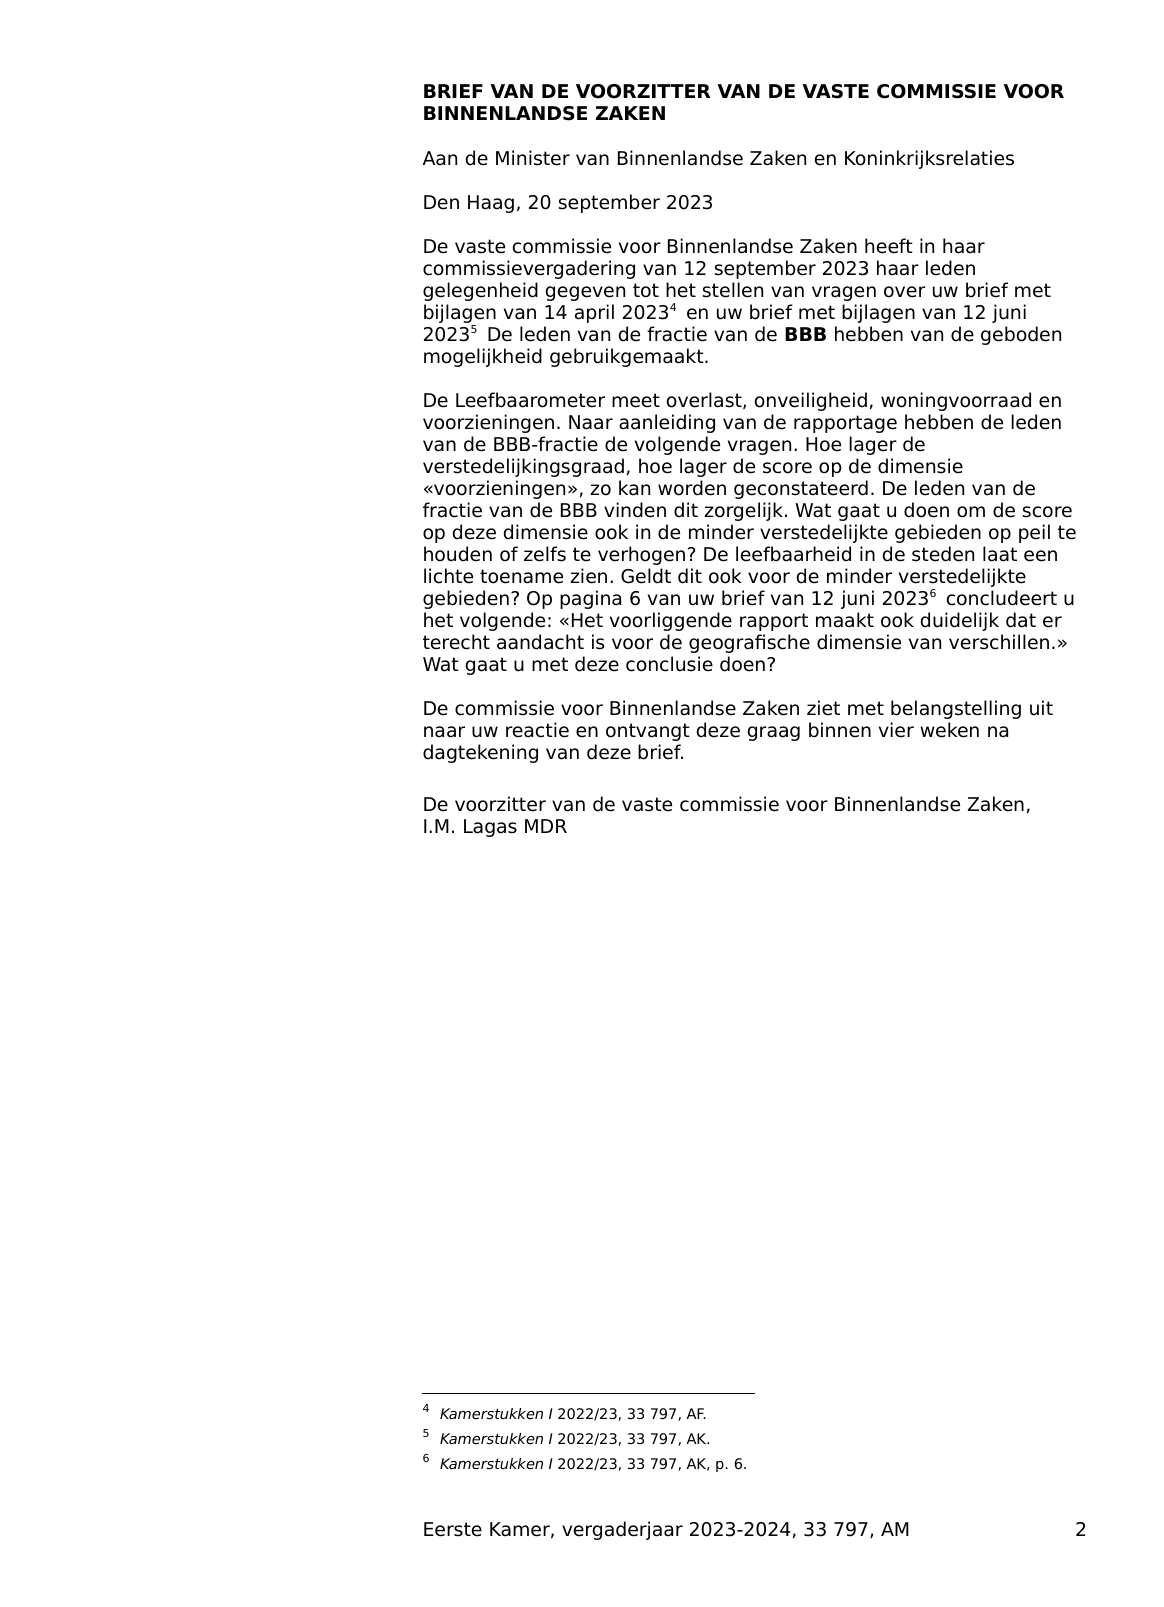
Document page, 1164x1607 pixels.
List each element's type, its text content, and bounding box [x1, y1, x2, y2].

text De commissie voor Binnenlandse Zaken ziet met belangstelling uit naar uw reactie en ontvangt deze graag binnen vier weken na dagtekening van deze brief. [422, 698, 1087, 764]
text De voorzitter van de vaste commissie voor Binnenlandse Zaken, I.M. Lagas MDR [422, 794, 1087, 838]
text De vaste commissie voor Binnenlandse Zaken heeft in haar commissievergadering van 12 september 2023 haar leden gelegenheid gegeven tot het stellen van vragen over uw brief met bijlagen van 14 april 2023 en uw brief met bijlagen van 12 juni 2023 De leden van de fractie van de BBB hebben van de geboden mogelijkheid gebruikgemaakt. [422, 236, 1087, 368]
subtitle BRIEF VAN DE VOORZITTER VAN DE VASTE COMMISSIE VOOR BINNENLANDSE ZAKEN [422, 81, 1087, 125]
text Den Haag, 20 september 2023 [422, 192, 1087, 213]
text Kamerstukken I 2022/23, 33 797, AK, p. 6. [422, 1452, 1087, 1474]
text De Leefbaarometer meet overlast, onveiligheid, woningvoorraad en voorzieningen. Naar aanleiding van de rapportage hebben de leden van de BBB-fractie de volgende vragen. Hoe lager de verstedelijkingsgraad, hoe lager de score op de dimensie «voorzieningen», zo kan worden geconstateerd. De leden van de fractie van de BBB vinden dit zorgelijk. Wat gaat u doen om de score op deze dimensie ook in de minder verstedelijkte gebieden op peil te houden of zelfs te verhogen? De leefbaarheid in de steden laat een lichte toename zien. Geldt dit ook voor de minder verstedelijkte gebieden? Op pagina 6 van uw brief van 12 juni 2023 concludeert u het volgende: «Het voorliggende rapport maakt ook duidelijk dat er terecht aandacht is voor de geografische dimensie van verschillen.» Wat gaat u met deze conclusie doen? [422, 390, 1087, 676]
text Kamerstukken I 2022/23, 33 797, AK. [422, 1427, 1087, 1449]
text Kamerstukken I 2022/23, 33 797, AF. [422, 1402, 1087, 1424]
text Aan de Minister van Binnenlandse Zaken en Koninkrijksrelaties [422, 147, 1087, 169]
